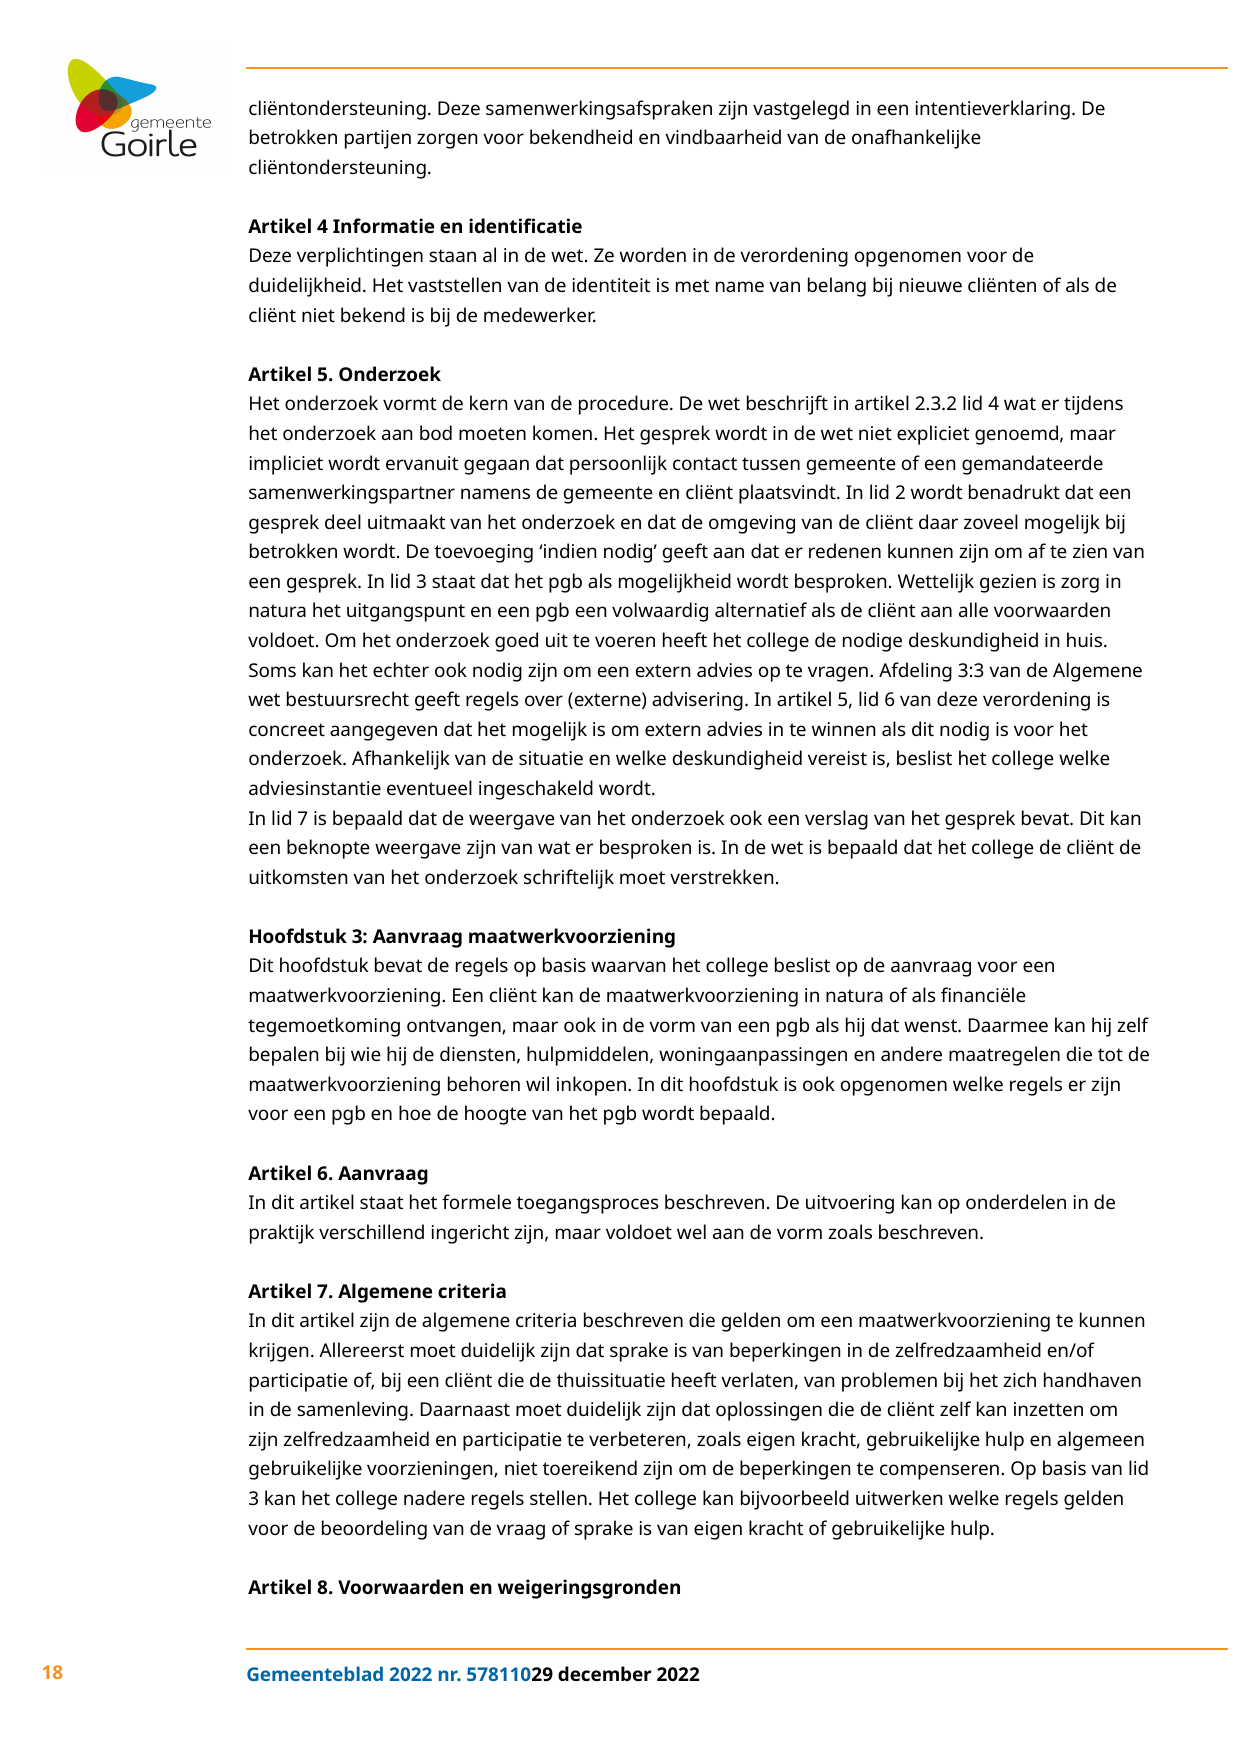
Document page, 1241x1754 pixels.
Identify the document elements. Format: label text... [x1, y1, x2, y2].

text Dit hoofdstuk bevat de regels op basis waarvan het college beslist op de aanvraag voor een maatwerkvoorziening. Een cliënt kan de maatwerkvoorziening in natura of als financiële tegemoetkoming ontvangen, maar ook in de vorm van een pgb als hij dat wenst. Daarmee kan hij zelf bepalen bij wie hij de diensten, hulpmiddelen, woningaanpassingen en andere maatregelen die tot de maatwerkvoorziening behoren wil inkopen. In dit hoofdstuk is ook opgenomen welke regels er zijn voor een pgb en hoe de hoogte van het pgb wordt bepaald. [248, 953, 1152, 1126]
text In lid 7 is bepaald dat de weergave van het onderzoek ook een verslag van het gesprek bevat. Dit kan een beknopte weergave zijn van wat er besproken is. In de wet is bepaald dat het college de cliënt de uitkomsten van het onderzoek schriftelijk moet verstrekken. [248, 805, 1152, 890]
text Artikel 4 Informatie en identificatie [248, 213, 1152, 239]
text cliëntondersteuning. Deze samenwerkingsafspraken zijn vastgelegd in een intentieverklaring. De betrokken partijen zorgen voor bekendheid en vindbaarheid van de onafhankelijke cliëntondersteuning. [248, 95, 1152, 180]
text Artikel 5. Onderzoek [248, 361, 1152, 387]
text Hoofdstuk 3: Aanvraag maatwerkvoorziening [248, 923, 1152, 949]
text Deze verplichtingen staan al in de wet. Ze worden in de verordening opgenomen voor de duidelijkheid. Het vaststellen van de identiteit is met name van belang bij nieuwe cliënten of als de cliënt niet bekend is bij de medewerker. [248, 243, 1152, 328]
text Artikel 6. Aanvraag [248, 1160, 1152, 1186]
text In dit artikel staat het formele toegangsproces beschreven. De uitvoering kan op onderdelen in de praktijk verschillend ingericht zijn, maar voldoet wel aan de vorm zoals beschreven. [248, 1189, 1152, 1245]
text In dit artikel zijn de algemene criteria beschreven die gelden om een maatwerkvoorziening te kunnen krijgen. Allereerst moet duidelijk zijn dat sprake is van beperkingen in de zelfredzaamheid en/of participatie of, bij een cliënt die de thuissituatie heeft verlaten, van problemen bij het zich handhaven in de samenleving. Daarnaast moet duidelijk zijn dat oplossingen die de cliënt zelf kan inzetten om zijn zelfredzaamheid en participatie te verbeteren, zoals eigen kracht, gebruikelijke hulp en algemeen gebruikelijke voorzieningen, niet toereikend zijn om de beperkingen te compenseren. Op basis van lid 3 kan het college nadere regels stellen. Het college kan bijvoorbeeld uitwerken welke regels gelden voor de beoordeling van de vraag of sprake is van eigen kracht of gebruikelijke hulp. [248, 1308, 1152, 1541]
text Artikel 8. Voorwaarden en weigeringsgronden [248, 1574, 1152, 1600]
text Het onderzoek vormt de kern van de procedure. De wet beschrijft in artikel 2.3.2 lid 4 wat er tijdens het onderzoek aan bod moeten komen. Het gesprek wordt in de wet niet expliciet genoemd, maar impliciet wordt ervanuit gegaan dat persoonlijk contact tussen gemeente of een gemandateerde samenwerkingspartner namens de gemeente en cliënt plaatsvindt. In lid 2 wordt benadrukt dat een gesprek deel uitmaakt van het onderzoek en dat de omgeving van de cliënt daar zoveel mogelijk bij betrokken wordt. De toevoeging ‘indien nodig’ geeft aan dat er redenen kunnen zijn om af te zien van een gesprek. In lid 3 staat dat het pgb als mogelijkheid wordt besproken. Wettelijk gezien is zorg in natura het uitgangspunt en een pgb een volwaardig alternatief als de cliënt aan alle voorwaarden voldoet. Om het onderzoek goed uit te voeren heeft het college de nodige deskundigheid in huis. Soms kan het echter ook nodig zijn om een extern advies op te vragen. Afdeling 3:3 van de Algemene wet bestuursrecht geeft regels over (externe) advisering. In artikel 5, lid 6 van deze verordening is concreet aangegeven dat het mogelijk is om extern advies in te winnen als dit nodig is voor het onderzoek. Afhankelijk van de situatie en welke deskundigheid vereist is, beslist het college welke adviesinstantie eventueel ingeschakeld wordt. [248, 391, 1152, 801]
text Artikel 7. Algemene criteria [248, 1278, 1152, 1304]
picture [41, 47, 231, 172]
